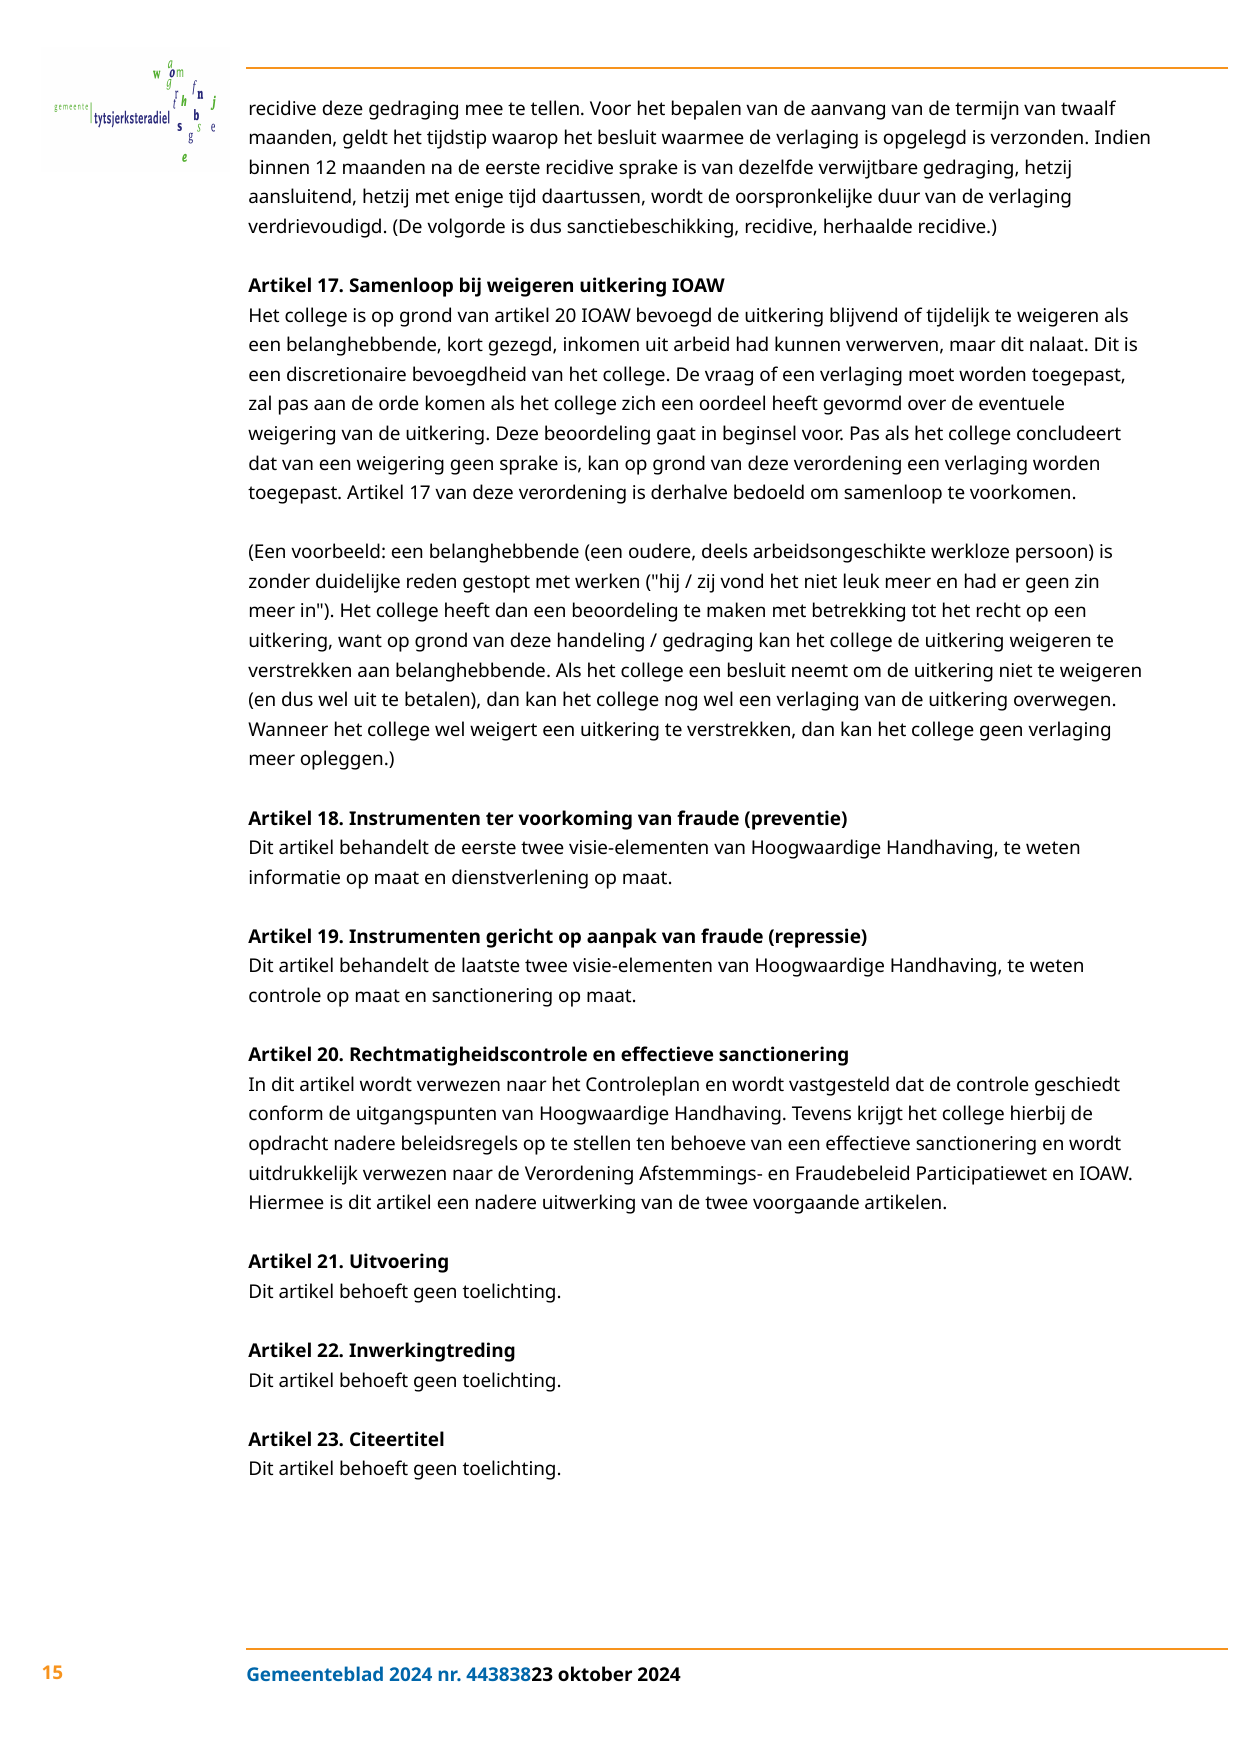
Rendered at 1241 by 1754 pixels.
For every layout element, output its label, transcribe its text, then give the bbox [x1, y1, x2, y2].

text Artikel 21. Uitvoering [248, 1248, 1152, 1274]
text recidive deze gedraging mee te tellen. Voor het bepalen van de aanvang van de termijn van twaalf maanden, geldt het tijdstip waarop het besluit waarmee de verlaging is opgelegd is verzonden. Indien binnen 12 maanden na de eerste recidive sprake is van dezelfde verwijtbare gedraging, hetzij aansluitend, hetzij met enige tijd daartussen, wordt de oorspronkelijke duur van de verlaging verdrievoudigd. (De volgorde is dus sanctiebeschikking, recidive, herhaalde recidive.) [248, 95, 1152, 239]
text Artikel 22. Inwerkingtreding [248, 1337, 1152, 1363]
text Artikel 23. Citeertitel [248, 1426, 1152, 1452]
picture [41, 47, 231, 172]
text Dit artikel behoeft geen toelichting. [248, 1456, 1152, 1481]
text Artikel 17. Samenloop bij weigeren uitkering IOAW [248, 272, 1152, 298]
text Het college is op grond van artikel 20 IOAW bevoegd de uitkering blijvend of tijdelijk te weigeren als een belanghebbende, kort gezegd, inkomen uit arbeid had kunnen verwerven, maar dit nalaat. Dit is een discretionaire bevoegdheid van het college. De vraag of een verlaging moet worden toegepast, zal pas aan de orde komen als het college zich een oordeel heeft gevormd over de eventuele weigering van de uitkering. Deze beoordeling gaat in beginsel voor. Pas als het college concludeert dat van een weigering geen sprake is, kan op grond van deze verordening een verlaging worden toegepast. Artikel 17 van deze verordening is derhalve bedoeld om samenloop te voorkomen. [248, 302, 1152, 505]
text Dit artikel behandelt de eerste twee visie-elementen van Hoogwaardige Handhaving, te weten informatie op maat en dienstverlening op maat. [248, 834, 1152, 890]
text Artikel 18. Instrumenten ter voorkoming van fraude (preventie) [248, 805, 1152, 831]
text Dit artikel behoeft geen toelichting. [248, 1367, 1152, 1393]
text (Een voorbeeld: een belanghebbende (een oudere, deels arbeidsongeschikte werkloze persoon) is zonder duidelijke reden gestopt met werken ("hij / zij vond het niet leuk meer en had er geen zin meer in"). Het college heeft dan een beoordeling te maken met betrekking tot het recht op een uitkering, want op grond van deze handeling / gedraging kan het college de uitkering weigeren te verstrekken aan belanghebbende. Als het college een besluit neemt om de uitkering niet te weigeren (en dus wel uit te betalen), dan kan het college nog wel een verlaging van de uitkering overwegen. Wanneer het college wel weigert een uitkering te verstrekken, dan kan het college geen verlaging meer opleggen.) [248, 538, 1152, 771]
text Artikel 20. Rechtmatigheidscontrole en effectieve sanctionering [248, 1041, 1152, 1067]
text Artikel 19. Instrumenten gericht op aanpak van fraude (repressie) [248, 923, 1152, 949]
text Dit artikel behoeft geen toelichting. [248, 1278, 1152, 1304]
text Dit artikel behandelt de laatste twee visie-elementen van Hoogwaardige Handhaving, te weten controle op maat en sanctionering op maat. [248, 953, 1152, 1008]
text In dit artikel wordt verwezen naar het Controleplan en wordt vastgesteld dat de controle geschiedt conform de uitgangspunten van Hoogwaardige Handhaving. Tevens krijgt het college hierbij de opdracht nadere beleidsregels op te stellen ten behoeve van een effectieve sanctionering en wordt uitdrukkelijk verwezen naar de Verordening Afstemmings- en Fraudebeleid Participatiewet en IOAW. Hiermee is dit artikel een nadere uitwerking van de twee voorgaande artikelen. [248, 1071, 1152, 1215]
